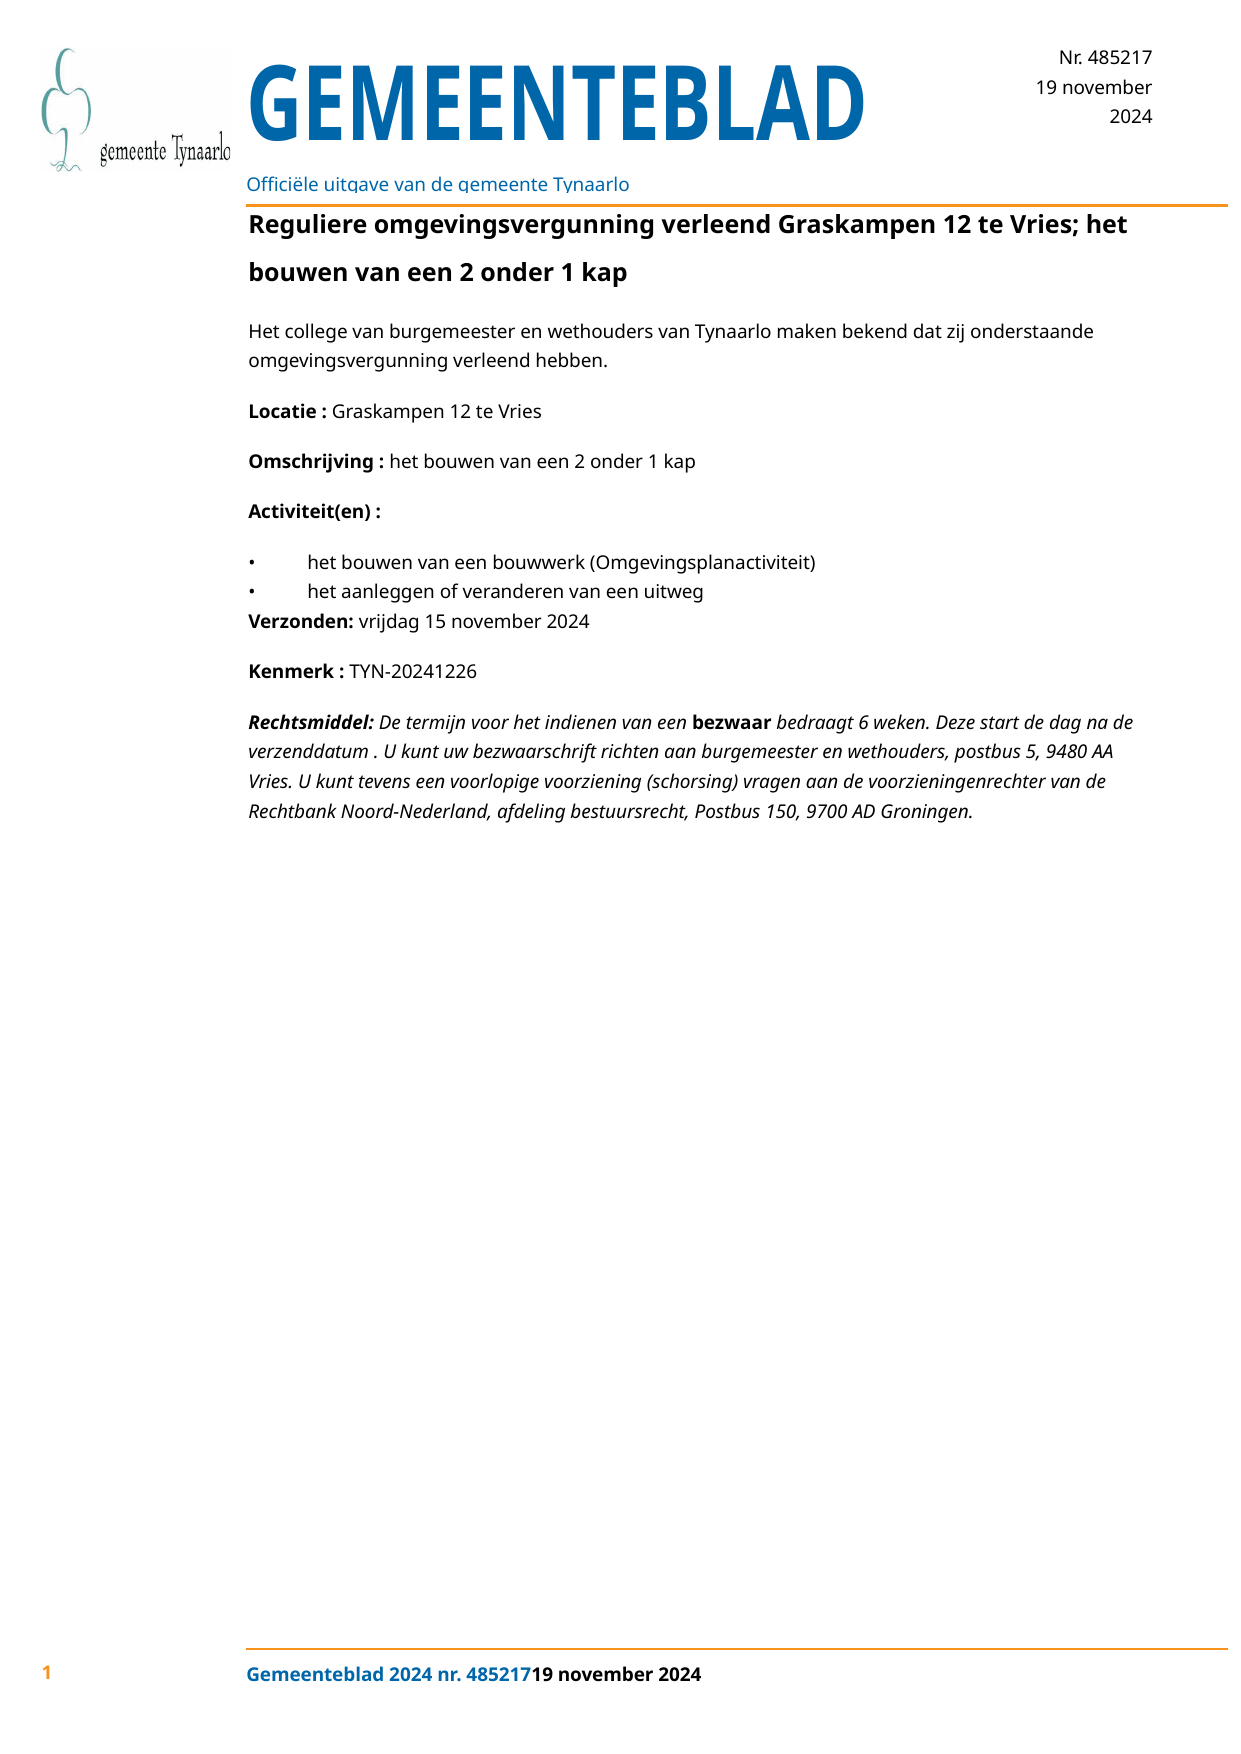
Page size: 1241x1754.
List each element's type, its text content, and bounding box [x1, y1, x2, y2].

text Reguliere omgevingsvergunning verleend Graskampen 12 te Vries; het bouwen van een 2 onder 1 kap [248, 207, 1152, 288]
text Verzonden: vrijdag 15 november 2024 [248, 608, 1152, 634]
text Omschrijving : het bouwen van een 2 onder 1 kap [248, 448, 1152, 474]
text Kenmerk : TYN-20241226 [248, 659, 1152, 684]
list het aanleggen of veranderen van een uitweg [248, 579, 1152, 604]
list het bouwen van een bouwwerk (Omgevingsplanactiviteit) [248, 549, 1152, 575]
text Rechtsmiddel: De termijn voor het indienen van een bezwaar bedraagt 6 weken. Deze start de dag na de verzenddatum . U kunt uw bezwaarschrift richten aan burgemeester en wethouders, postbus 5, 9480 AA Vries. U kunt tevens een voorlopige voorziening (schorsing) vragen aan de voorzieningenrechter van de Rechtbank Noord-Nederland, afdeling bestuursrecht, Postbus 150, 9700 AD Groningen. [248, 709, 1152, 824]
text Activiteit(en) : [248, 499, 1152, 524]
text Het college van burgemeester en wethouders van Tynaarlo maken bekend dat zij onderstaande omgevingsvergunning verleend hebben. [248, 318, 1152, 373]
text Locatie : Graskampen 12 te Vries [248, 398, 1152, 424]
picture [41, 47, 231, 172]
